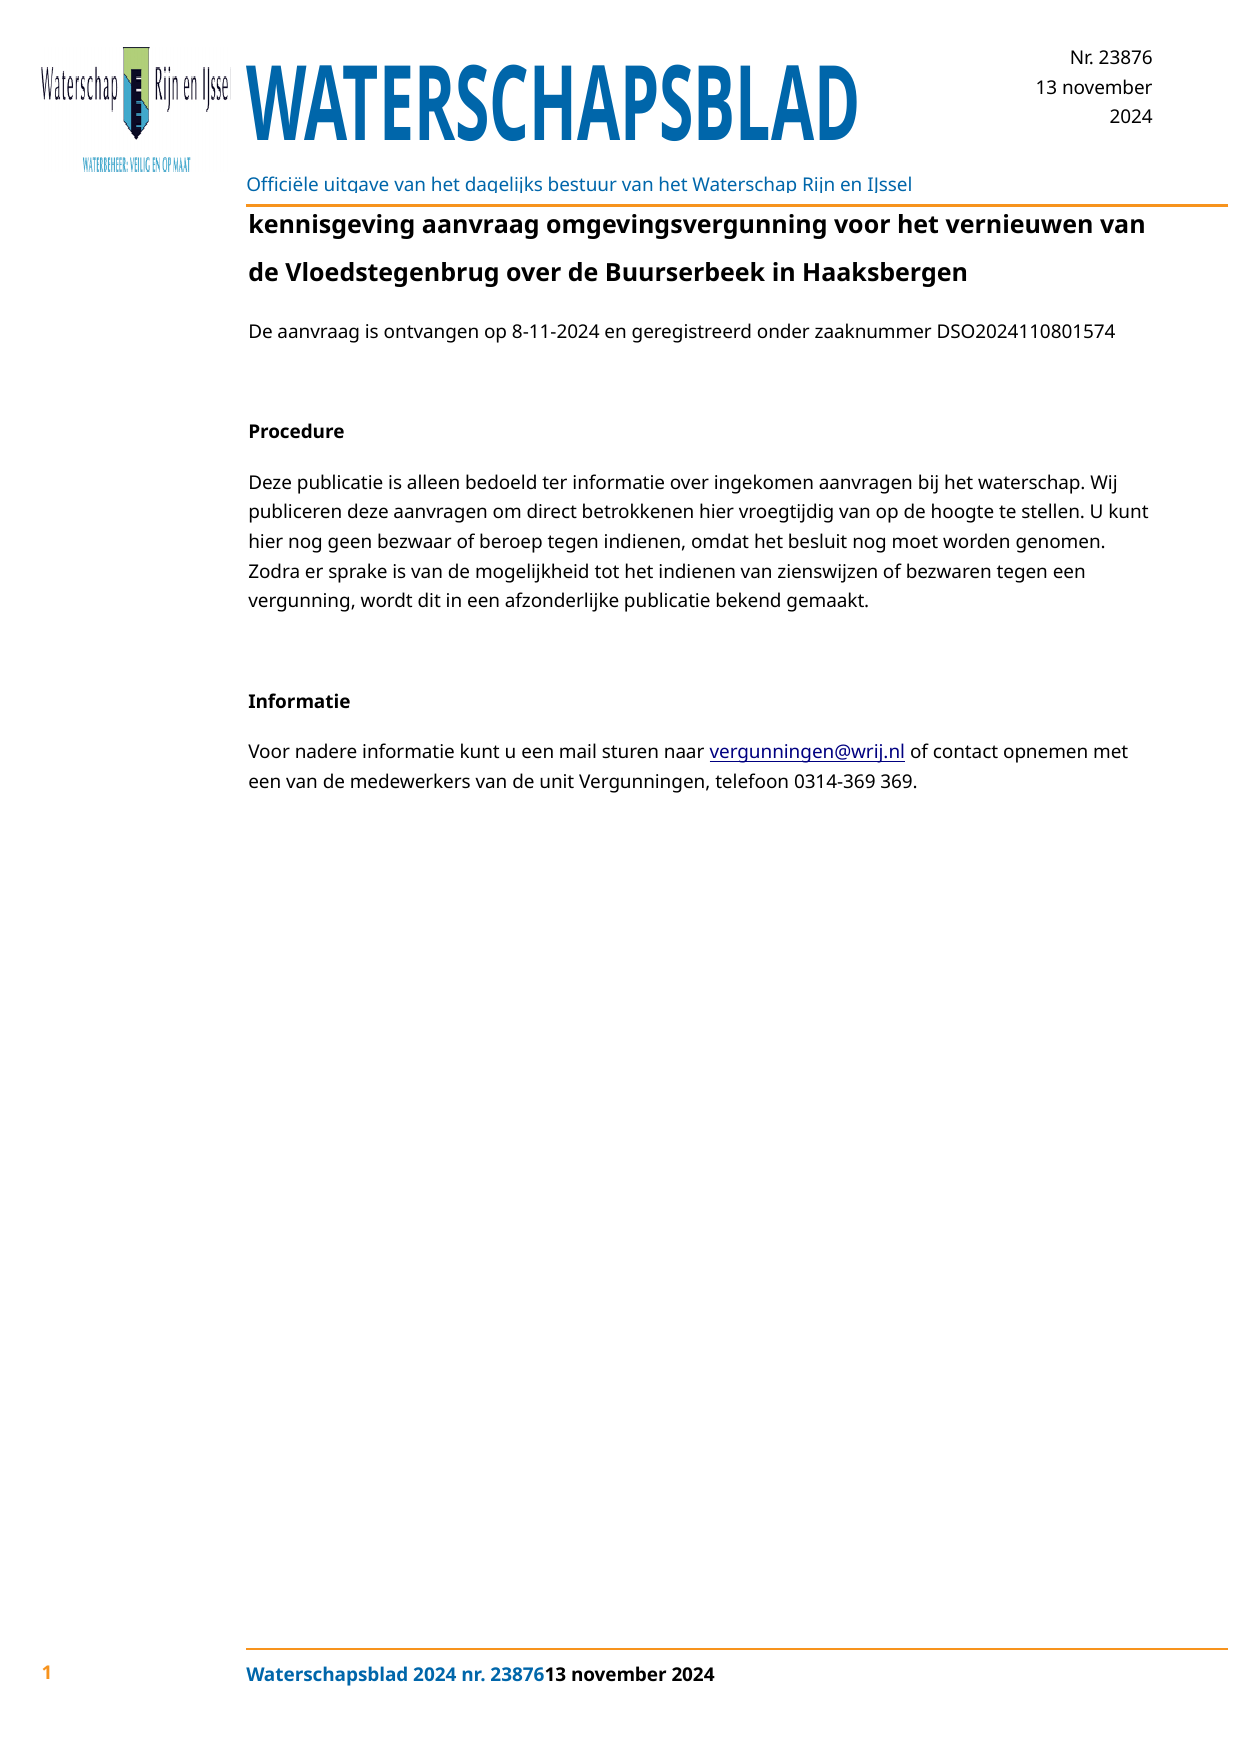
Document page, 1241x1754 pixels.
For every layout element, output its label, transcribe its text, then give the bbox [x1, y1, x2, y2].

text kennisgeving aanvraag omgevingsvergunning voor het vernieuwen van de Vloedstegenbrug over de Buurserbeek in Haaksbergen [248, 207, 1152, 288]
text Voor nadere informatie kunt u een mail sturen naar vergunningen@wrij.nl of contact opnemen met een van de medewerkers van de unit Vergunningen, telefoon 0314-369 369. [248, 739, 1152, 794]
text De aanvraag is ontvangen op 8-11-2024 en geregistreerd onder zaaknummer DSO2024110801574 [248, 318, 1152, 344]
text Deze publicatie is alleen bedoeld ter informatie over ingekomen aanvragen bij het waterschap. Wij publiceren deze aanvragen om direct betrokkenen hier vroegtijdig van op de hoogte te stellen. U kunt hier nog geen bezwaar of beroep tegen indienen, omdat het besluit nog moet worden genomen. Zodra er sprake is van de mogelijkheid tot het indienen van zienswijzen of bezwaren tegen een vergunning, wordt dit in een afzonderlijke publicatie bekend gemaakt. [248, 469, 1152, 613]
text Procedure [248, 419, 1152, 444]
picture [41, 47, 231, 172]
text Informatie [248, 688, 1152, 714]
